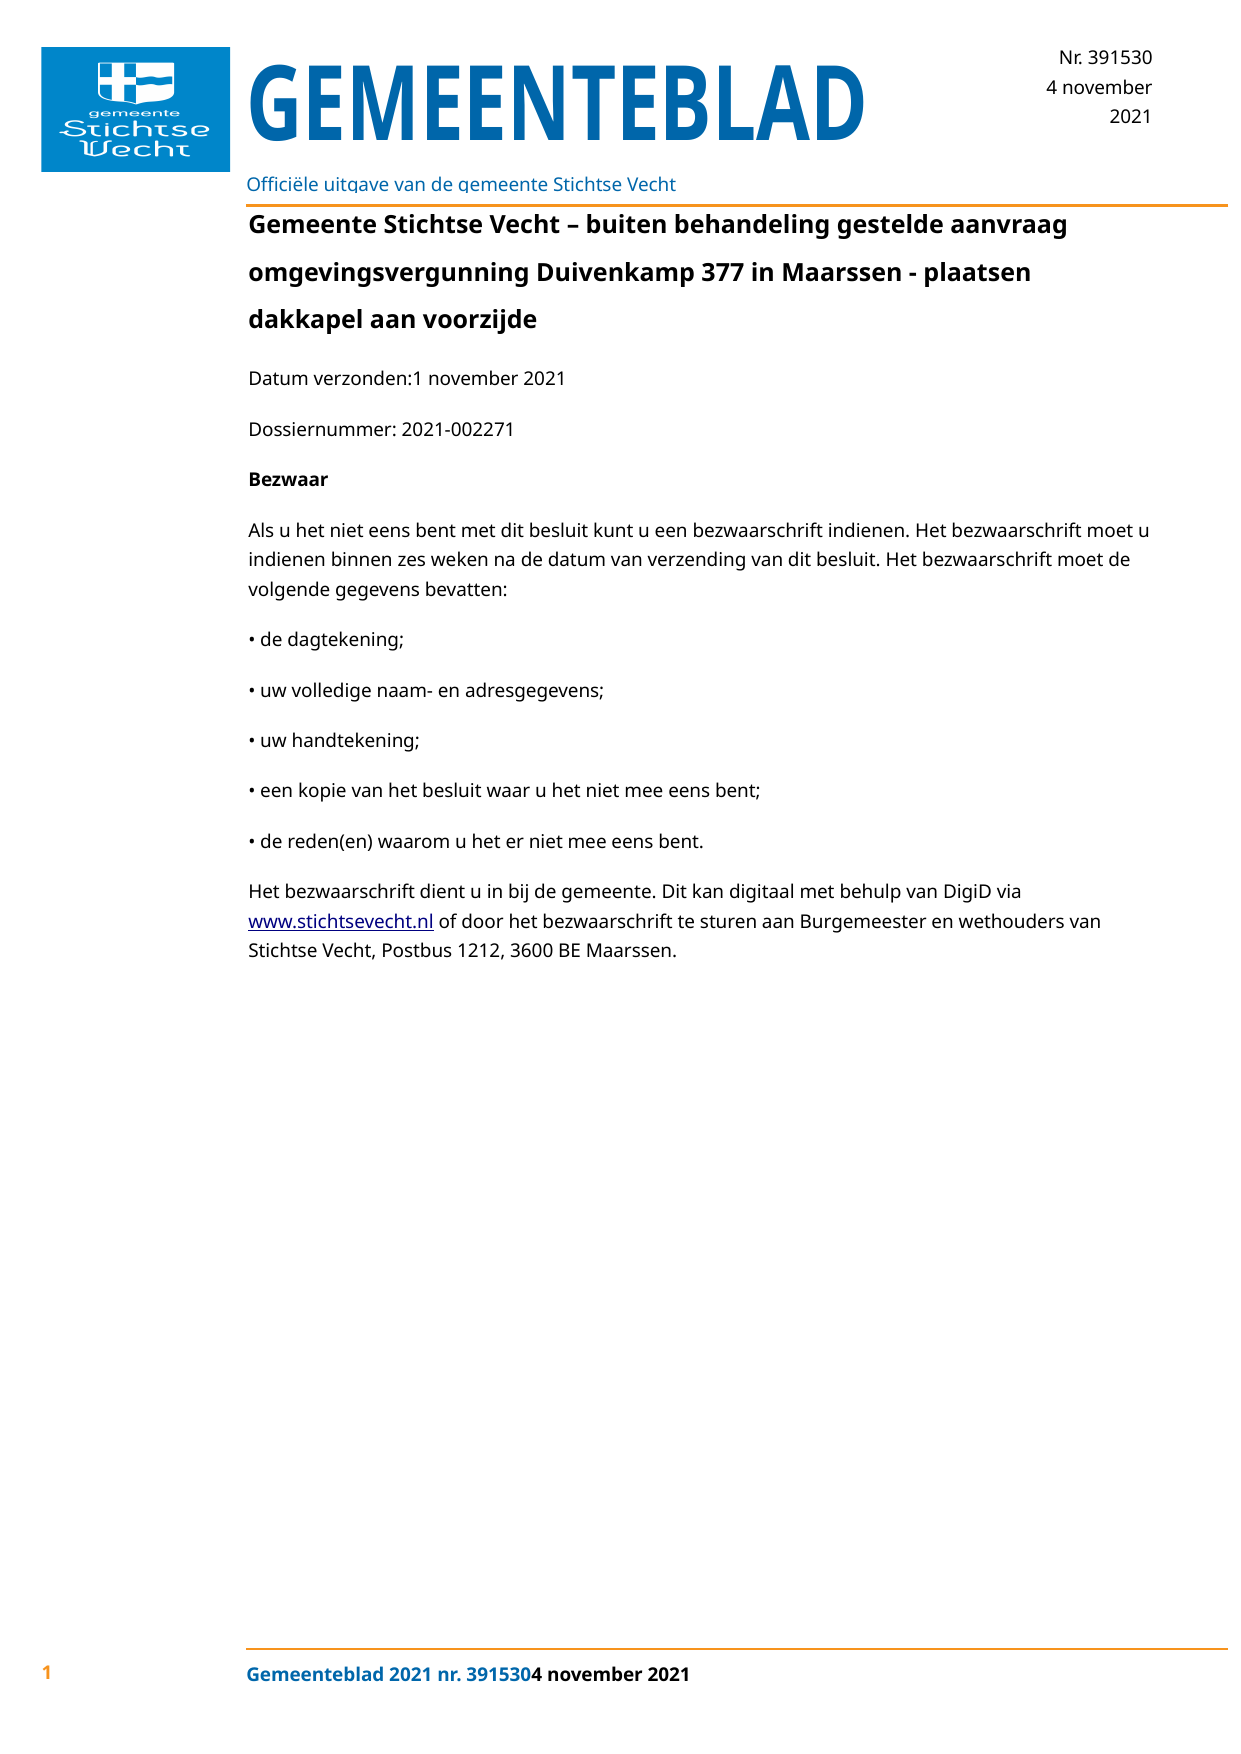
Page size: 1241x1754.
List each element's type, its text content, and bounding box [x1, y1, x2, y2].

text • de dagtekening; [248, 626, 1152, 652]
text Dossiernummer: 2021-002271 [248, 416, 1152, 442]
text Het bezwaarschrift dient u in bij de gemeente. Dit kan digitaal met behulp van DigiD via www.stichtsevecht.nl of door het bezwaarschrift te sturen aan Burgemeester en wethouders van Stichtse Vecht, Postbus 1212, 3600 BE Maarssen. [248, 878, 1152, 963]
text • de reden(en) waarom u het er niet mee eens bent. [248, 828, 1152, 854]
text • een kopie van het besluit waar u het niet mee eens bent; [248, 778, 1152, 803]
text • uw volledige naam- en adresgegevens; [248, 677, 1152, 702]
text Als u het niet eens bent met dit besluit kunt u een bezwaarschrift indienen. Het bezwaarschrift moet u indienen binnen zes weken na de datum van verzending van dit besluit. Het bezwaarschrift moet de volgende gegevens bevatten: [248, 517, 1152, 602]
text Gemeente Stichtse Vecht – buiten behandeling gestelde aanvraag omgevingsvergunning Duivenkamp 377 in Maarssen - plaatsen dakkapel aan voorzijde [248, 207, 1152, 336]
text Datum verzonden:1 november 2021 [248, 366, 1152, 391]
text • uw handtekening; [248, 727, 1152, 753]
text Bezwaar [248, 466, 1152, 492]
picture [99, 63, 135, 101]
picture [137, 63, 174, 103]
